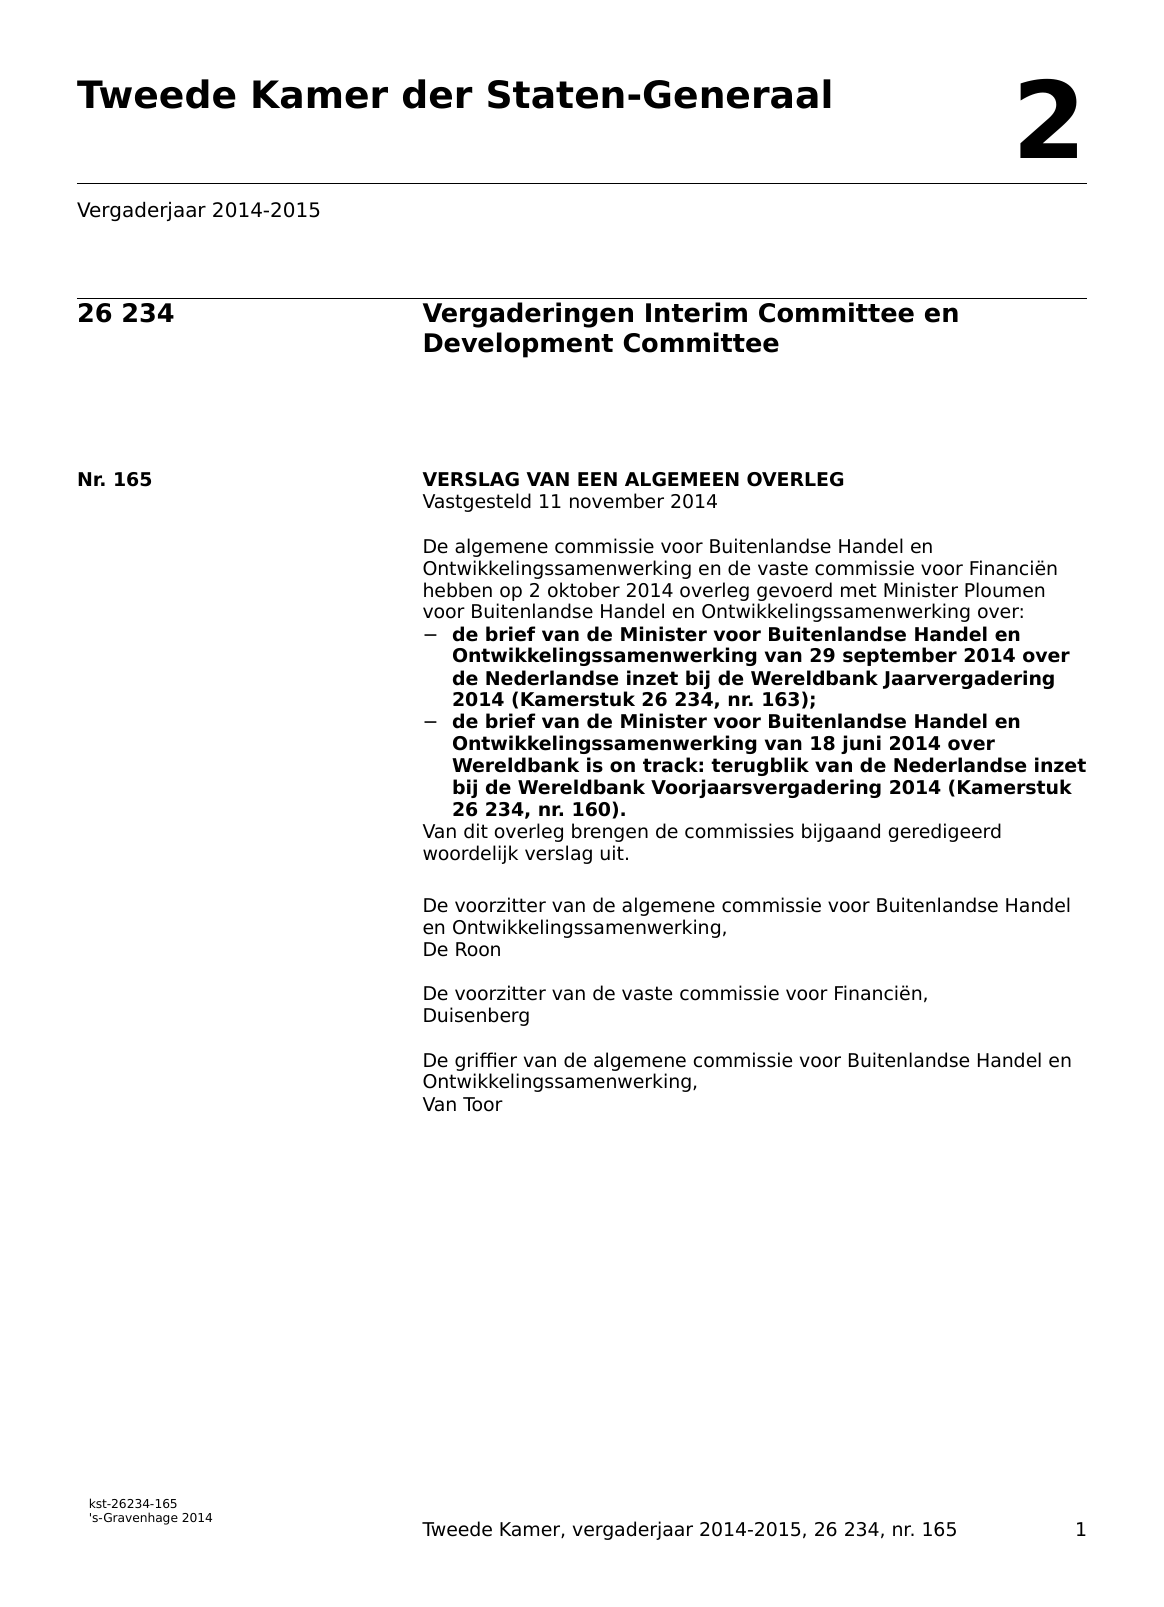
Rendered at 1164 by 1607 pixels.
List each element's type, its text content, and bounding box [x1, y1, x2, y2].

text De voorzitter van de algemene commissie voor Buitenlandse Handel en Ontwikkelingssamenwerking, De Roon [422, 895, 1087, 961]
text 's-Gravenhage 2014 [88, 1511, 323, 1525]
text Vastgesteld 11 november 2014 [422, 491, 1087, 513]
text De griffier van de algemene commissie voor Buitenlandse Handel en Ontwikkelingssamenwerking, Van Toor [422, 1049, 1087, 1115]
text Van dit overleg brengen de commissies bijgaand geredigeerd woordelijk verslag uit. [422, 821, 1087, 865]
text kst-26234-165 [88, 1497, 323, 1511]
table_header Tweede Kamer der Staten-Generaal [77, 59, 886, 183]
subtitle 26 234 Vergaderingen Interim Committee en Development Committee [77, 299, 1087, 358]
subtitle Nr. 165 VERSLAG VAN EEN ALGEMEEN OVERLEG [77, 469, 1087, 491]
table_header 2 [886, 59, 1087, 183]
table_cell Vergaderjaar 2014-2015 [77, 184, 1087, 298]
text De voorzitter van de vaste commissie voor Financiën, Duisenberg [422, 983, 1087, 1027]
text De algemene commissie voor Buitenlandse Handel en Ontwikkelingssamenwerking en de vaste commissie voor Financiën hebben op 2 oktober 2014 overleg gevoerd met Minister Ploumen voor Buitenlandse Handel en Ontwikkelingssamenwerking over: [422, 536, 1087, 623]
text − de brief van de Minister voor Buitenlandse Handel en Ontwikkelingssamenwerking van 29 september 2014 over de Nederlandse inzet bij de Wereldbank Jaarvergadering 2014 (Kamerstuk 26 234, nr. 163); [422, 623, 1087, 711]
text − de brief van de Minister voor Buitenlandse Handel en Ontwikkelingssamenwerking van 18 juni 2014 over Wereldbank is on track: terugblik van de Nederlandse inzet bij de Wereldbank Voorjaarsvergadering 2014 (Kamerstuk 26 234, nr. 160). [422, 711, 1087, 821]
